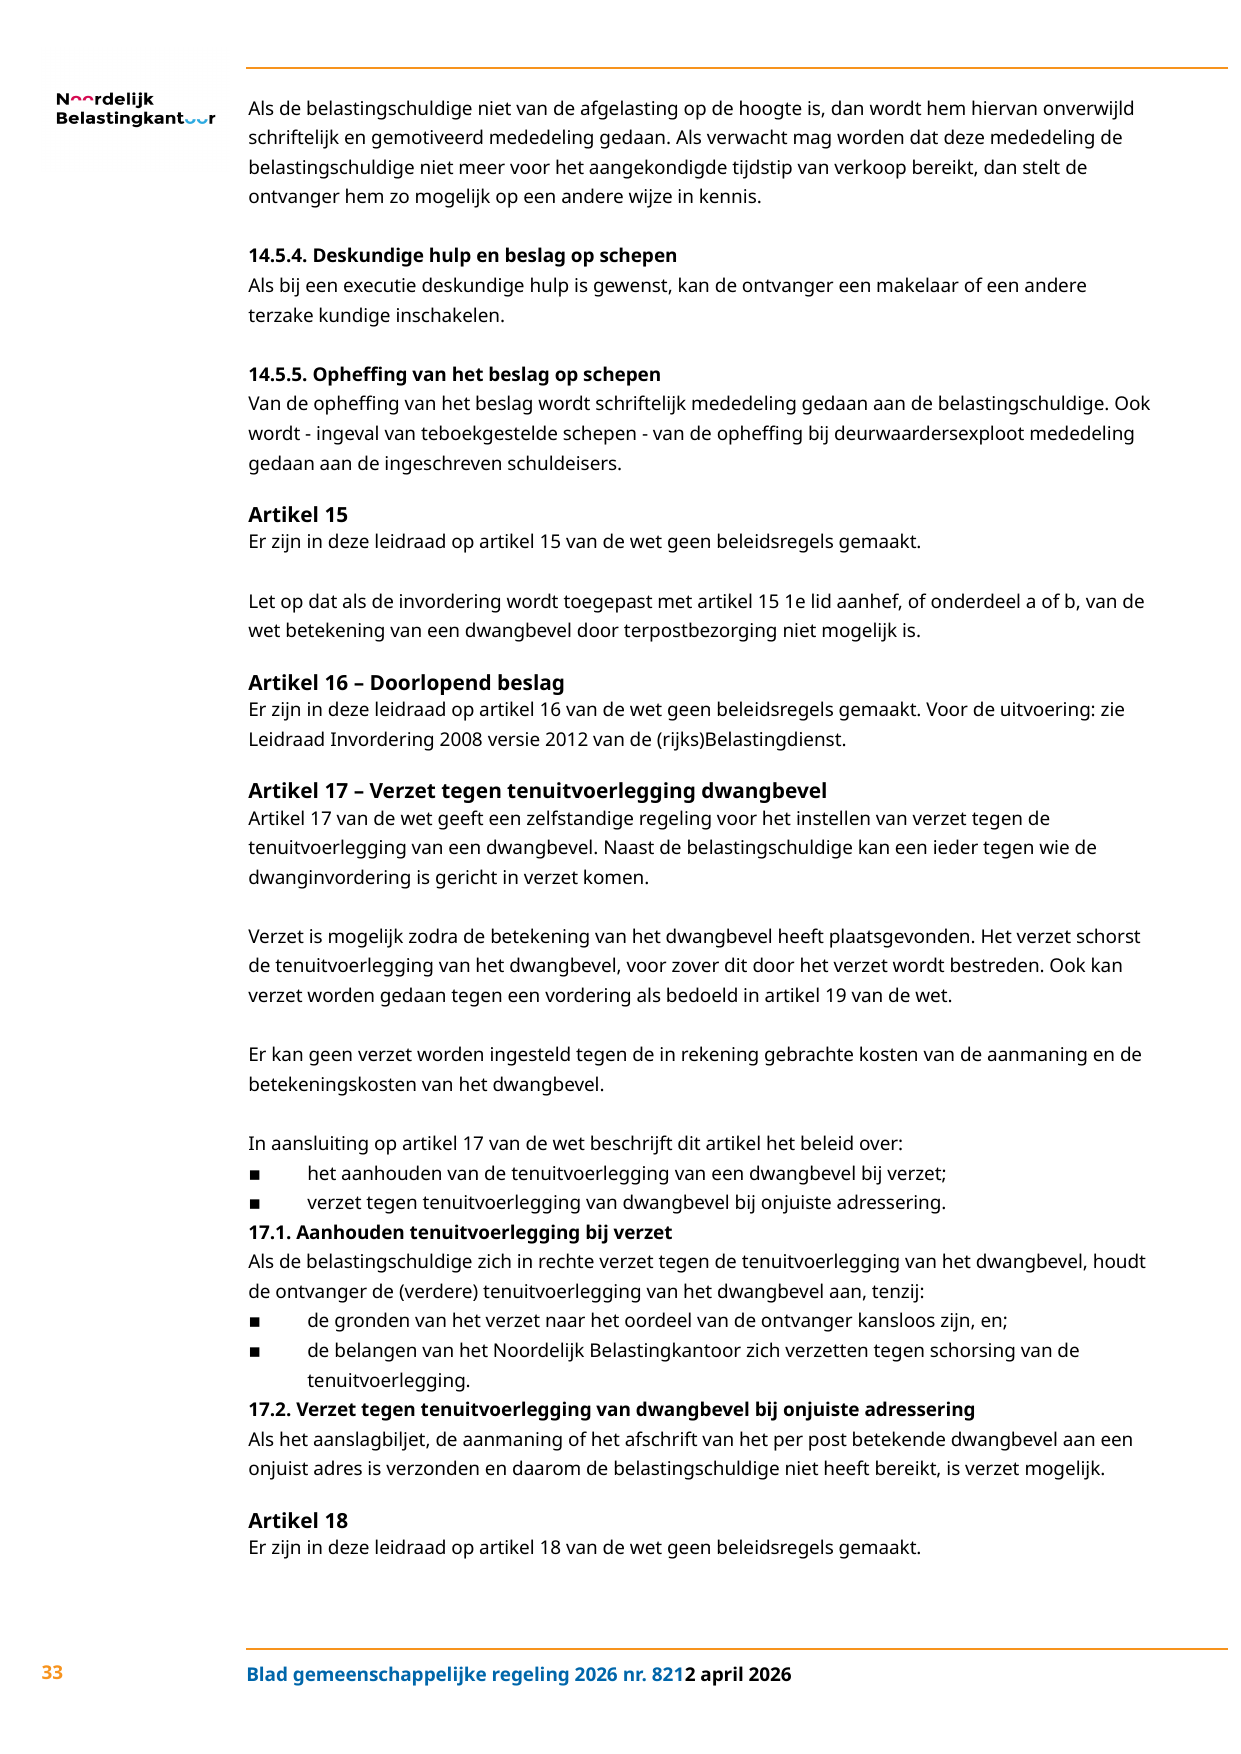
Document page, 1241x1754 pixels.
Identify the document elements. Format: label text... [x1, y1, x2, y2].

text Als het aanslagbiljet, de aanmaning of het afschrift van het per post betekende dwangbevel aan een onjuist adres is verzonden en daarom de belastingschuldige niet heeft bereikt, is verzet mogelijk. [248, 1426, 1152, 1481]
text Er zijn in deze leidraad op artikel 16 van de wet geen beleidsregels gemaakt. Voor de uitvoering: zie Leidraad Invordering 2008 versie 2012 van de (rijks)Belastingdienst. [248, 696, 1152, 752]
text Verzet is mogelijk zodra de betekening van het dwangbevel heeft plaatsgevonden. Het verzet schorst de tenuitvoerlegging van het dwangbevel, voor zover dit door het verzet wordt bestreden. Ook kan verzet worden gedaan tegen een vordering als bedoeld in artikel 19 van de wet. [248, 923, 1152, 1008]
text Er zijn in deze leidraad op artikel 15 van de wet geen beleidsregels gemaakt. [248, 529, 1152, 554]
picture [41, 47, 231, 172]
list de belangen van het Noordelijk Belastingkantoor zich verzetten tegen schorsing van de tenuitvoerlegging. [248, 1337, 1152, 1392]
text In aansluiting op artikel 17 van de wet beschrijft dit artikel het beleid over: [248, 1130, 1152, 1156]
list verzet tegen tenuitvoerlegging van dwangbevel bij onjuiste adressering. [248, 1189, 1152, 1215]
text 17.1. Aanhouden tenuitvoerlegging bij verzet [248, 1219, 1152, 1244]
text Artikel 17 – Verzet tegen tenuitvoerlegging dwangbevel [248, 776, 1152, 805]
text 14.5.4. Deskundige hulp en beslag op schepen [248, 243, 1152, 268]
text Er kan geen verzet worden ingesteld tegen de in rekening gebrachte kosten van de aanmaning en de betekeningskosten van het dwangbevel. [248, 1041, 1152, 1097]
text 17.2. Verzet tegen tenuitvoerlegging van dwangbevel bij onjuiste adressering [248, 1396, 1152, 1422]
text Er zijn in deze leidraad op artikel 18 van de wet geen beleidsregels gemaakt. [248, 1534, 1152, 1560]
text Artikel 18 [248, 1506, 1152, 1534]
text Let op dat als de invordering wordt toegepast met artikel 15 1e lid aanhef, of onderdeel a of b, van de wet betekening van een dwangbevel door terpostbezorging niet mogelijk is. [248, 588, 1152, 643]
text Artikel 15 [248, 500, 1152, 529]
text 14.5.5. Opheffing van het beslag op schepen [248, 361, 1152, 387]
list de gronden van het verzet naar het oordeel van de ontvanger kansloos zijn, en; [248, 1308, 1152, 1333]
text Artikel 17 van de wet geeft een zelfstandige regeling voor het instellen van verzet tegen de tenuitvoerlegging van een dwangbevel. Naast de belastingschuldige kan een ieder tegen wie de dwanginvordering is gericht in verzet komen. [248, 805, 1152, 889]
list het aanhouden van de tenuitvoerlegging van een dwangbevel bij verzet; [248, 1160, 1152, 1185]
text Als de belastingschuldige niet van de afgelasting op de hoogte is, dan wordt hem hiervan onverwijld schriftelijk en gemotiveerd mededeling gedaan. Als verwacht mag worden dat deze mededeling de belastingschuldige niet meer voor het aangekondigde tijdstip van verkoop bereikt, dan stelt de ontvanger hem zo mogelijk op een andere wijze in kennis. [248, 95, 1152, 209]
text Als de belastingschuldige zich in rechte verzet tegen de tenuitvoerlegging van het dwangbevel, houdt de ontvanger de (verdere) tenuitvoerlegging van het dwangbevel aan, tenzij: [248, 1248, 1152, 1304]
text Van de opheffing van het beslag wordt schriftelijk mededeling gedaan aan de belastingschuldige. Ook wordt - ingeval van teboekgestelde schepen - van de opheffing bij deurwaardersexploot mededeling gedaan aan de ingeschreven schuldeisers. [248, 391, 1152, 476]
text Artikel 16 – Doorlopend beslag [248, 668, 1152, 696]
text Als bij een executie deskundige hulp is gewenst, kan de ontvanger een makelaar of een andere terzake kundige inschakelen. [248, 272, 1152, 328]
